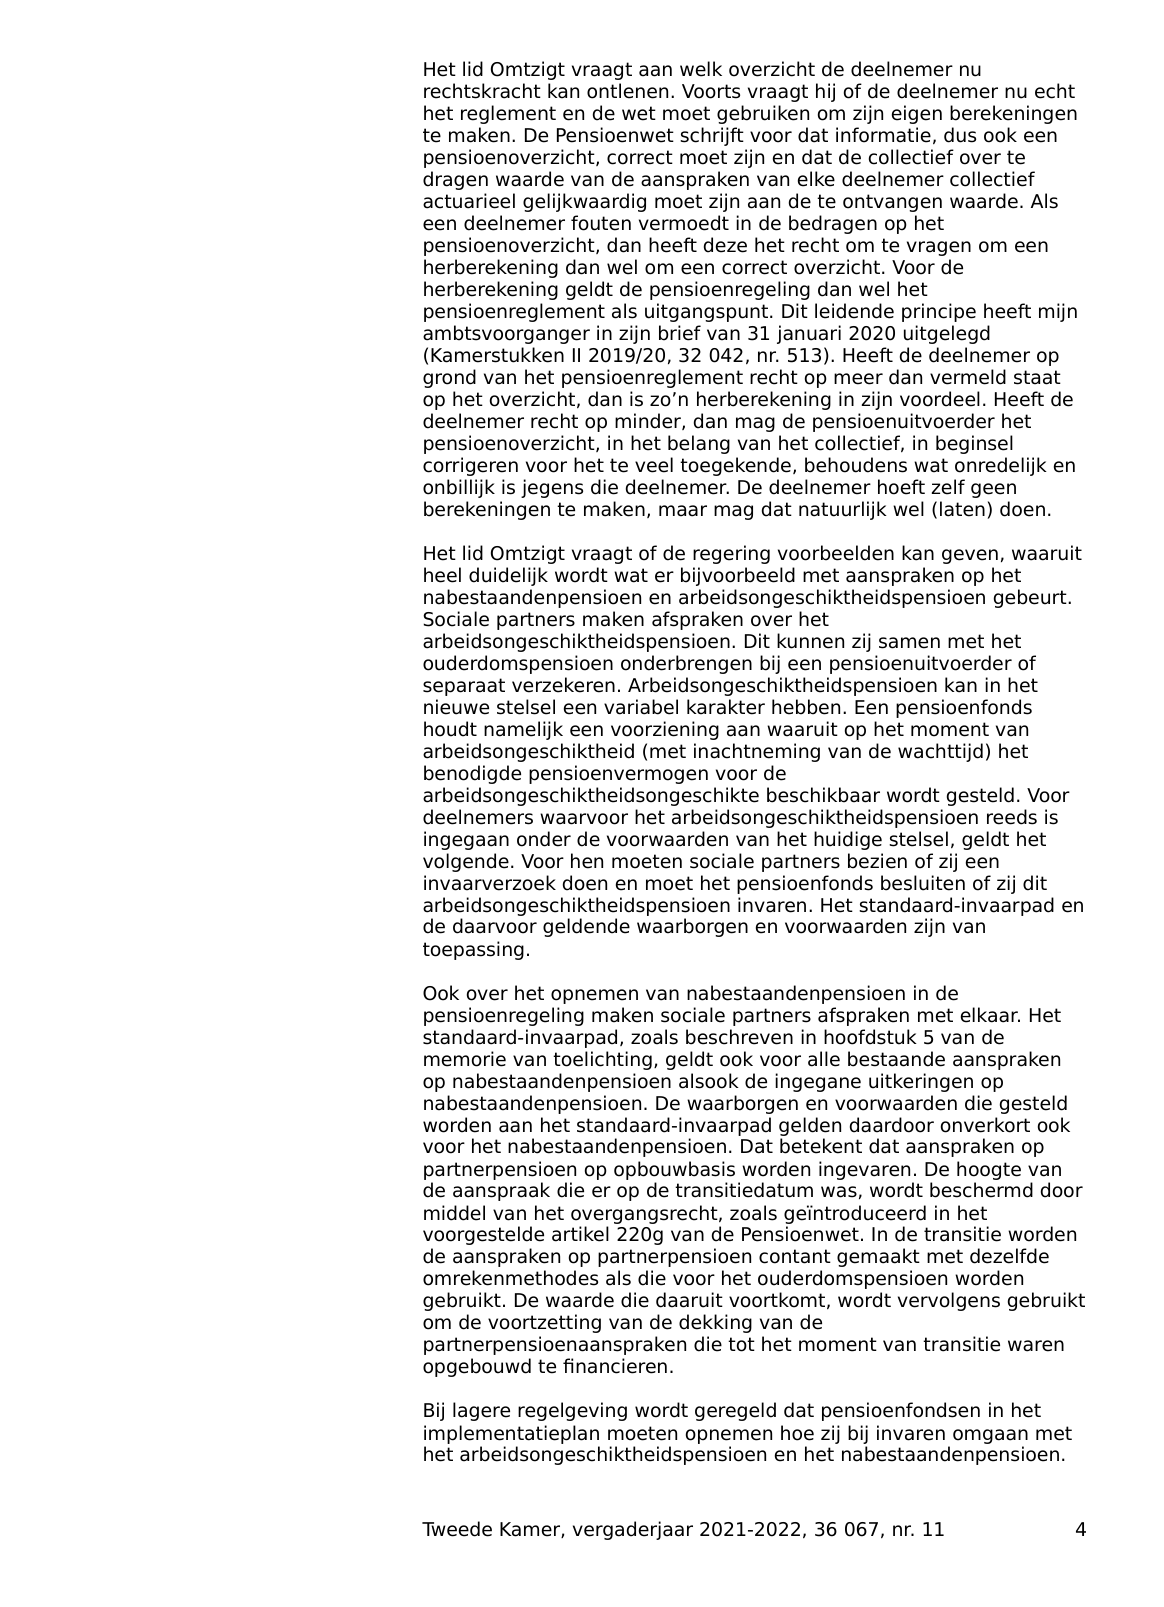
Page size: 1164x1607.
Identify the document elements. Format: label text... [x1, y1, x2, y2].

text Het lid Omtzigt vraagt of de regering voorbeelden kan geven, waaruit heel duidelijk wordt wat er bijvoorbeeld met aanspraken op het nabestaandenpensioen en arbeidsongeschiktheidspensioen gebeurt. Sociale partners maken afspraken over het arbeidsongeschiktheidspensioen. Dit kunnen zij samen met het ouderdomspensioen onderbrengen bij een pensioenuitvoerder of separaat verzekeren. Arbeidsongeschiktheidspensioen kan in het nieuwe stelsel een variabel karakter hebben. Een pensioenfonds houdt namelijk een voorziening aan waaruit op het moment van arbeidsongeschiktheid (met inachtneming van de wachttijd) het benodigde pensioenvermogen voor de arbeidsongeschiktheidsongeschikte beschikbaar wordt gesteld. Voor deelnemers waarvoor het arbeidsongeschiktheidspensioen reeds is ingegaan onder de voorwaarden van het huidige stelsel, geldt het volgende. Voor hen moeten sociale partners bezien of zij een invaarverzoek doen en moet het pensioenfonds besluiten of zij dit arbeidsongeschiktheidspensioen invaren. Het standaard-invaarpad en de daarvoor geldende waarborgen en voorwaarden zijn van toepassing. [422, 543, 1087, 960]
text Het lid Omtzigt vraagt aan welk overzicht de deelnemer nu rechtskracht kan ontlenen. Voorts vraagt hij of de deelnemer nu echt het reglement en de wet moet gebruiken om zijn eigen berekeningen te maken. De Pensioenwet schrijft voor dat informatie, dus ook een pensioenoverzicht, correct moet zijn en dat de collectief over te dragen waarde van de aanspraken van elke deelnemer collectief actuarieel gelijkwaardig moet zijn aan de te ontvangen waarde. Als een deelnemer fouten vermoedt in de bedragen op het pensioenoverzicht, dan heeft deze het recht om te vragen om een herberekening dan wel om een correct overzicht. Voor de herberekening geldt de pensioenregeling dan wel het pensioenreglement als uitgangspunt. Dit leidende principe heeft mijn ambtsvoorganger in zijn brief van 31 januari 2020 uitgelegd (Kamerstukken II 2019/20, 32 042, nr. 513). Heeft de deelnemer op grond van het pensioenreglement recht op meer dan vermeld staat op het overzicht, dan is zo’n herberekening in zijn voordeel. Heeft de deelnemer recht op minder, dan mag de pensioenuitvoerder het pensioenoverzicht, in het belang van het collectief, in beginsel corrigeren voor het te veel toegekende, behoudens wat onredelijk en onbillijk is jegens die deelnemer. De deelnemer hoeft zelf geen berekeningen te maken, maar mag dat natuurlijk wel (laten) doen. [422, 59, 1087, 521]
text Ook over het opnemen van nabestaandenpensioen in de pensioenregeling maken sociale partners afspraken met elkaar. Het standaard-invaarpad, zoals beschreven in hoofdstuk 5 van de memorie van toelichting, geldt ook voor alle bestaande aanspraken op nabestaandenpensioen alsook de ingegane uitkeringen op nabestaandenpensioen. De waarborgen en voorwaarden die gesteld worden aan het standaard-invaarpad gelden daardoor onverkort ook voor het nabestaandenpensioen. Dat betekent dat aanspraken op partnerpensioen op opbouwbasis worden ingevaren. De hoogte van de aanspraak die er op de transitiedatum was, wordt beschermd door middel van het overgangsrecht, zoals geïntroduceerd in het voorgestelde artikel 220g van de Pensioenwet. In de transitie worden de aanspraken op partnerpensioen contant gemaakt met dezelfde omrekenmethodes als die voor het ouderdomspensioen worden gebruikt. De waarde die daaruit voortkomt, wordt vervolgens gebruikt om de voortzetting van de dekking van de partnerpensioenaanspraken die tot het moment van transitie waren opgebouwd te financieren. [422, 983, 1087, 1378]
text Bij lagere regelgeving wordt geregeld dat pensioenfondsen in het implementatieplan moeten opnemen hoe zij bij invaren omgaan met het arbeidsongeschiktheidspensioen en het nabestaandenpensioen. [422, 1400, 1087, 1466]
